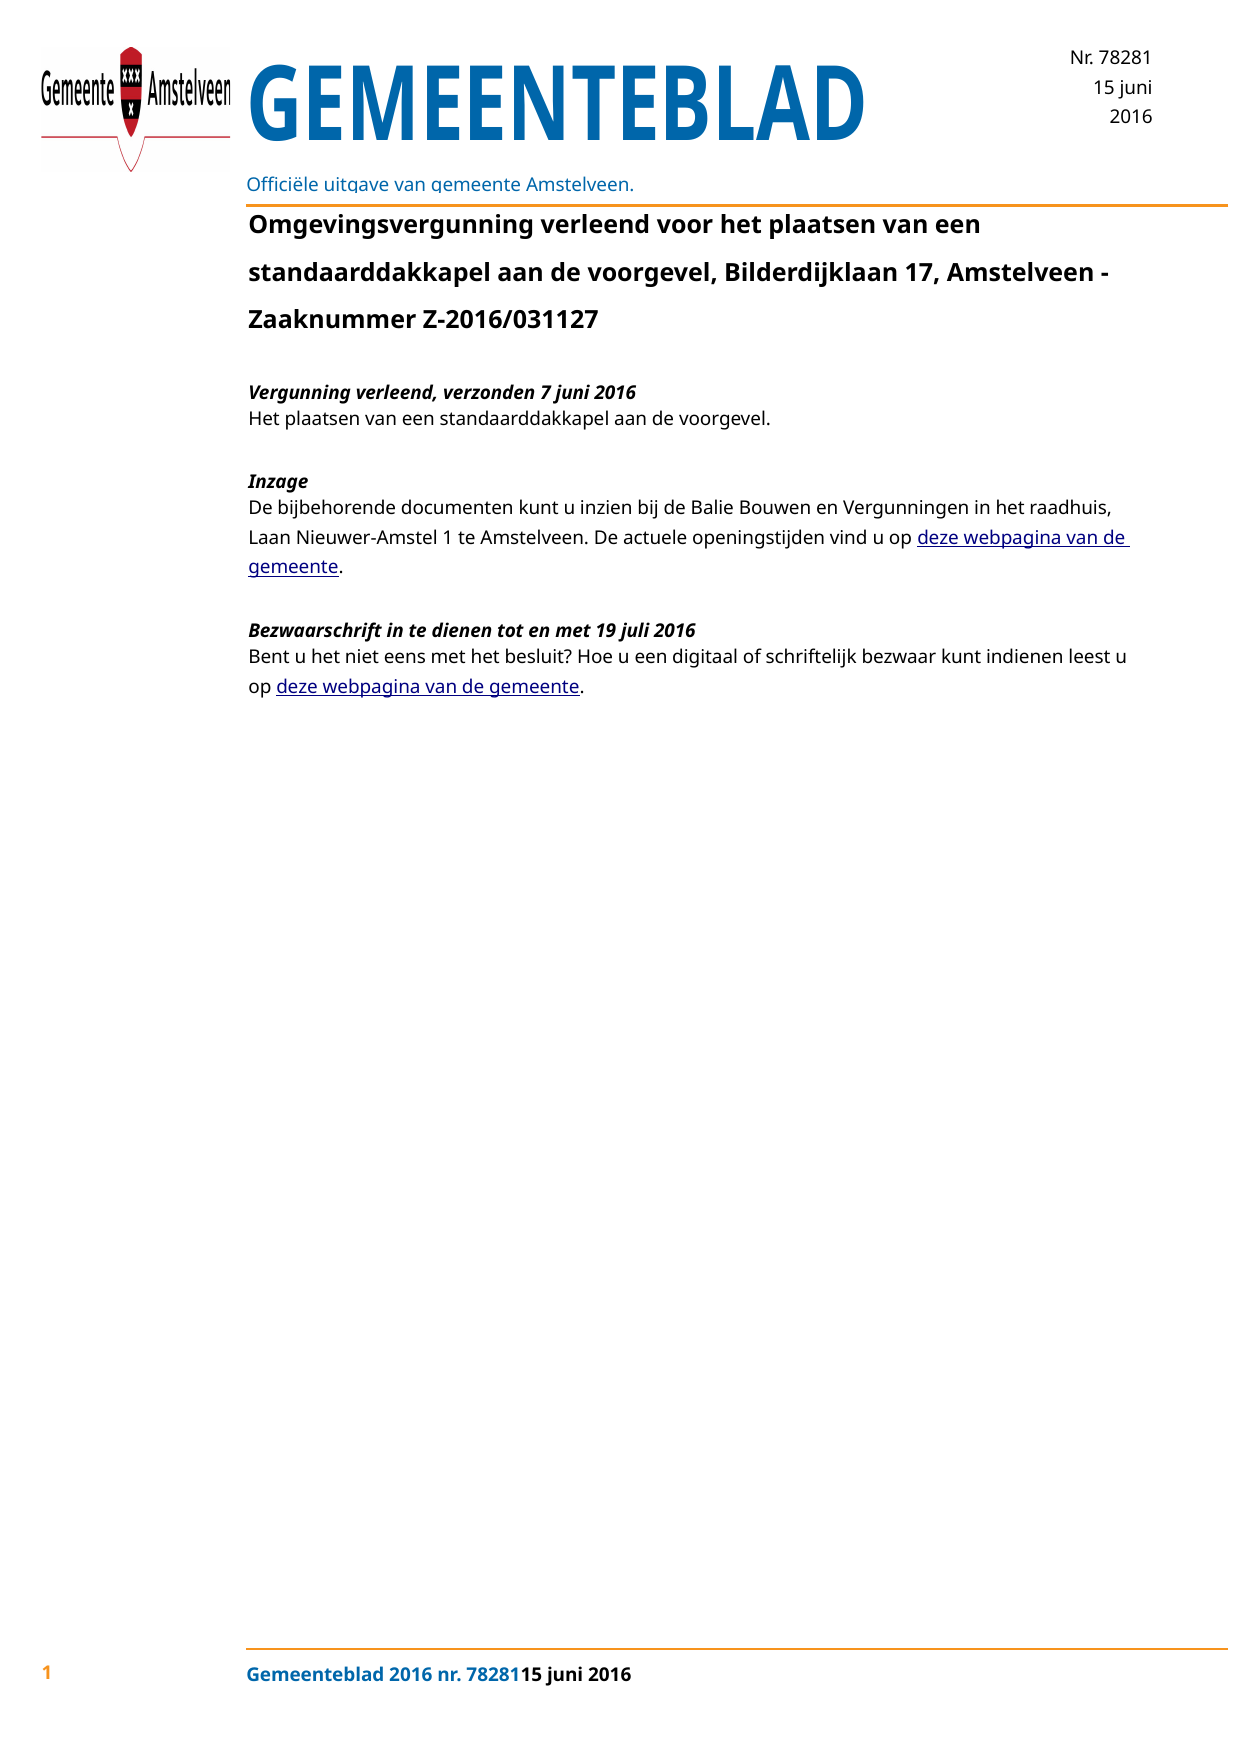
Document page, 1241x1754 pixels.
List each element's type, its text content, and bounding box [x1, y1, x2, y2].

text Bent u het niet eens met het besluit? Hoe u een digitaal of schriftelijk bezwaar kunt indienen leest u op deze webpagina van de gemeente. [248, 643, 1152, 699]
text Bezwaarschrift in te dienen tot en met 19 juli 2016 [248, 618, 1152, 643]
text De bijbehorende documenten kunt u inzien bij de Balie Bouwen en Vergunningen in het raadhuis, Laan Nieuwer-Amstel 1 te Amstelveen. De actuele openingstijden vind u op deze webpagina van de gemeente. [248, 494, 1152, 579]
text Inzage [248, 469, 1152, 494]
picture [41, 47, 231, 172]
text Omgevingsvergunning verleend voor het plaatsen van een standaarddakkapel aan de voorgevel, Bilderdijklaan 17, Amstelveen - Zaaknummer Z-2016/031127 [248, 207, 1152, 336]
text Het plaatsen van een standaarddakkapel aan de voorgevel. [248, 405, 1152, 431]
text Vergunning verleend, verzonden 7 juni 2016 [248, 379, 1152, 405]
